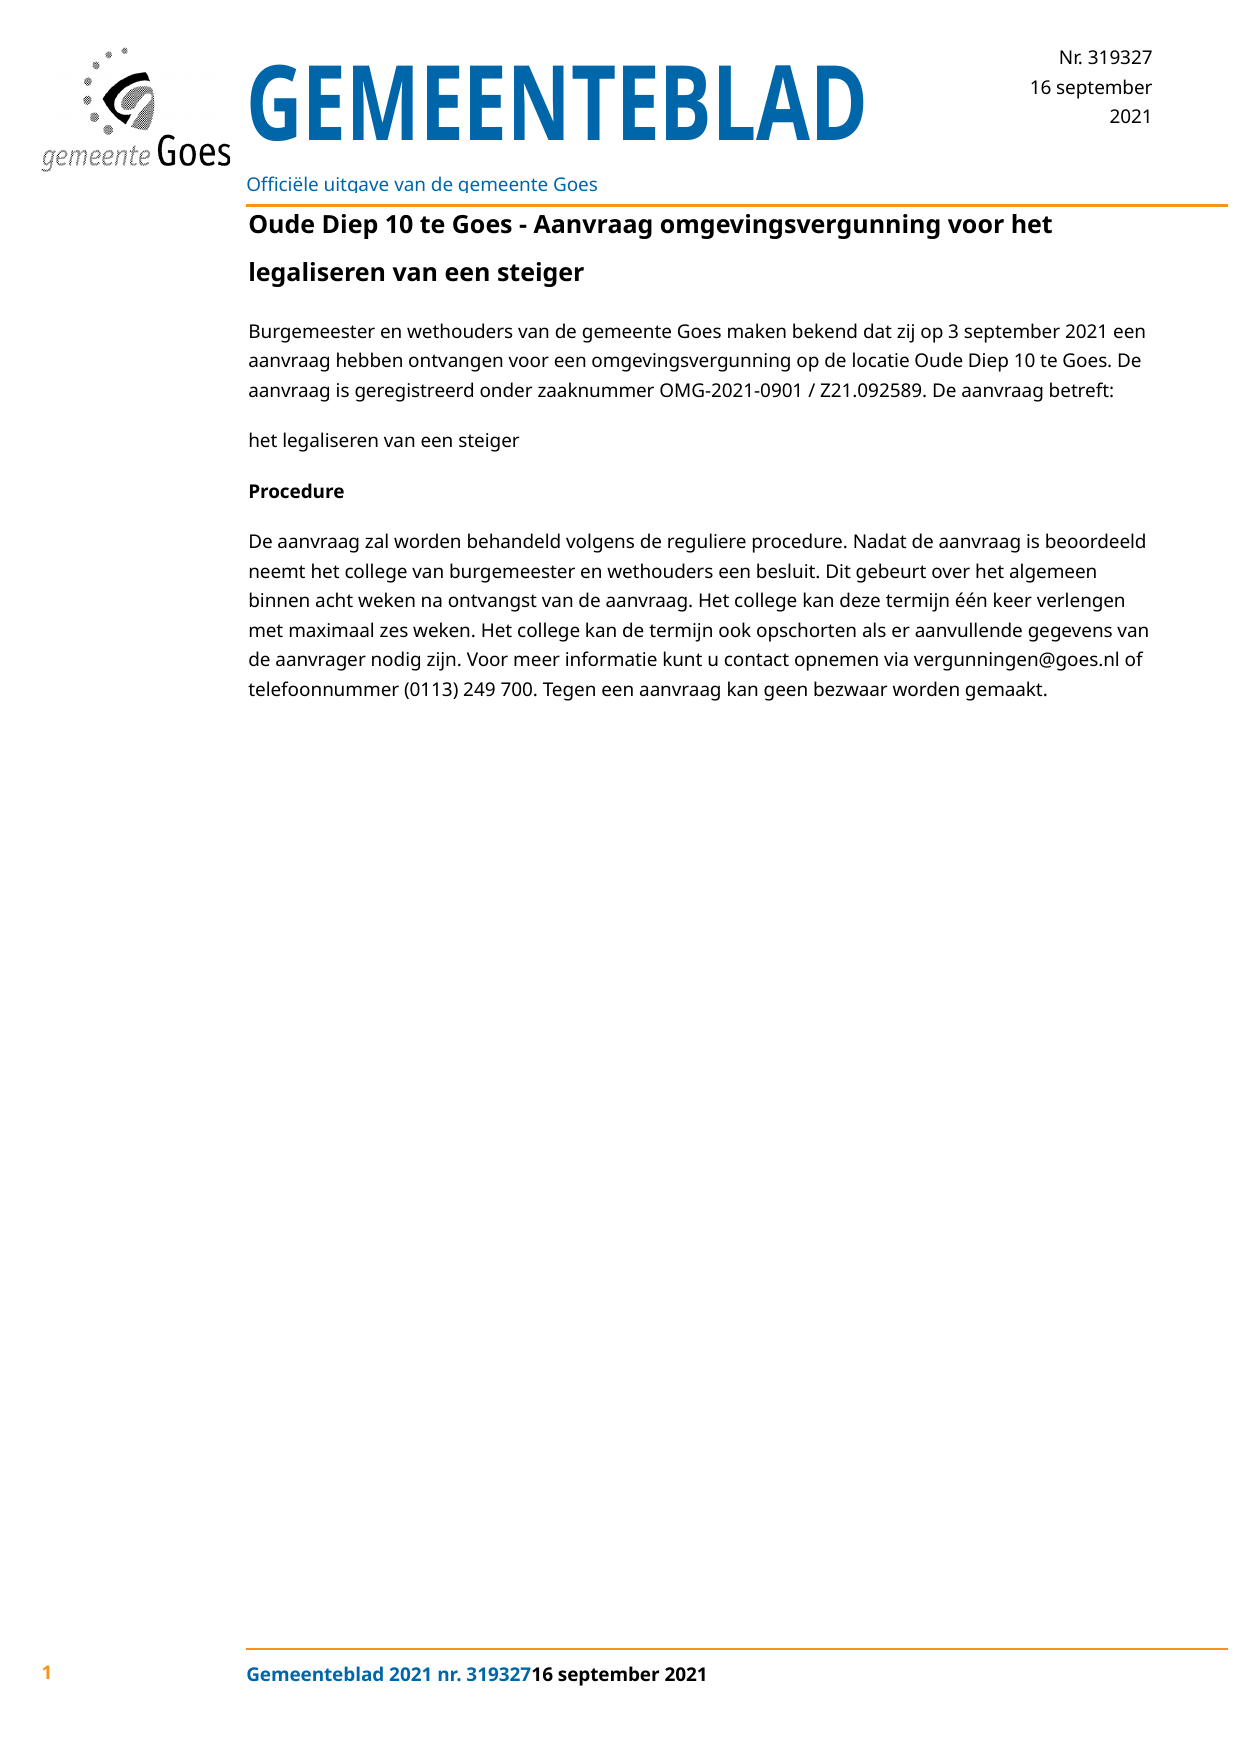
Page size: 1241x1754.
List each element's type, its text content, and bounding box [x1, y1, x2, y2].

text het legaliseren van een steiger [248, 427, 1152, 453]
text Procedure [248, 478, 1152, 504]
text Burgemeester en wethouders van de gemeente Goes maken bekend dat zij op 3 september 2021 een aanvraag hebben ontvangen voor een omgevingsvergunning op de locatie Oude Diep 10 te Goes. De aanvraag is geregistreerd onder zaaknummer OMG-2021-0901 / Z21.092589. De aanvraag betreft: [248, 318, 1152, 403]
picture [41, 47, 231, 172]
text De aanvraag zal worden behandeld volgens de reguliere procedure. Nadat de aanvraag is beoordeeld neemt het college van burgemeester en wethouders een besluit. Dit gebeurt over het algemeen binnen acht weken na ontvangst van de aanvraag. Het college kan deze termijn één keer verlengen met maximaal zes weken. Het college kan de termijn ook opschorten als er aanvullende gegevens van de aanvrager nodig zijn. Voor meer informatie kunt u contact opnemen via vergunningen@goes.nl of telefoonnummer (0113) 249 700. Tegen een aanvraag kan geen bezwaar worden gemaakt. [248, 528, 1152, 702]
text Oude Diep 10 te Goes - Aanvraag omgevingsvergunning voor het legaliseren van een steiger [248, 207, 1152, 288]
